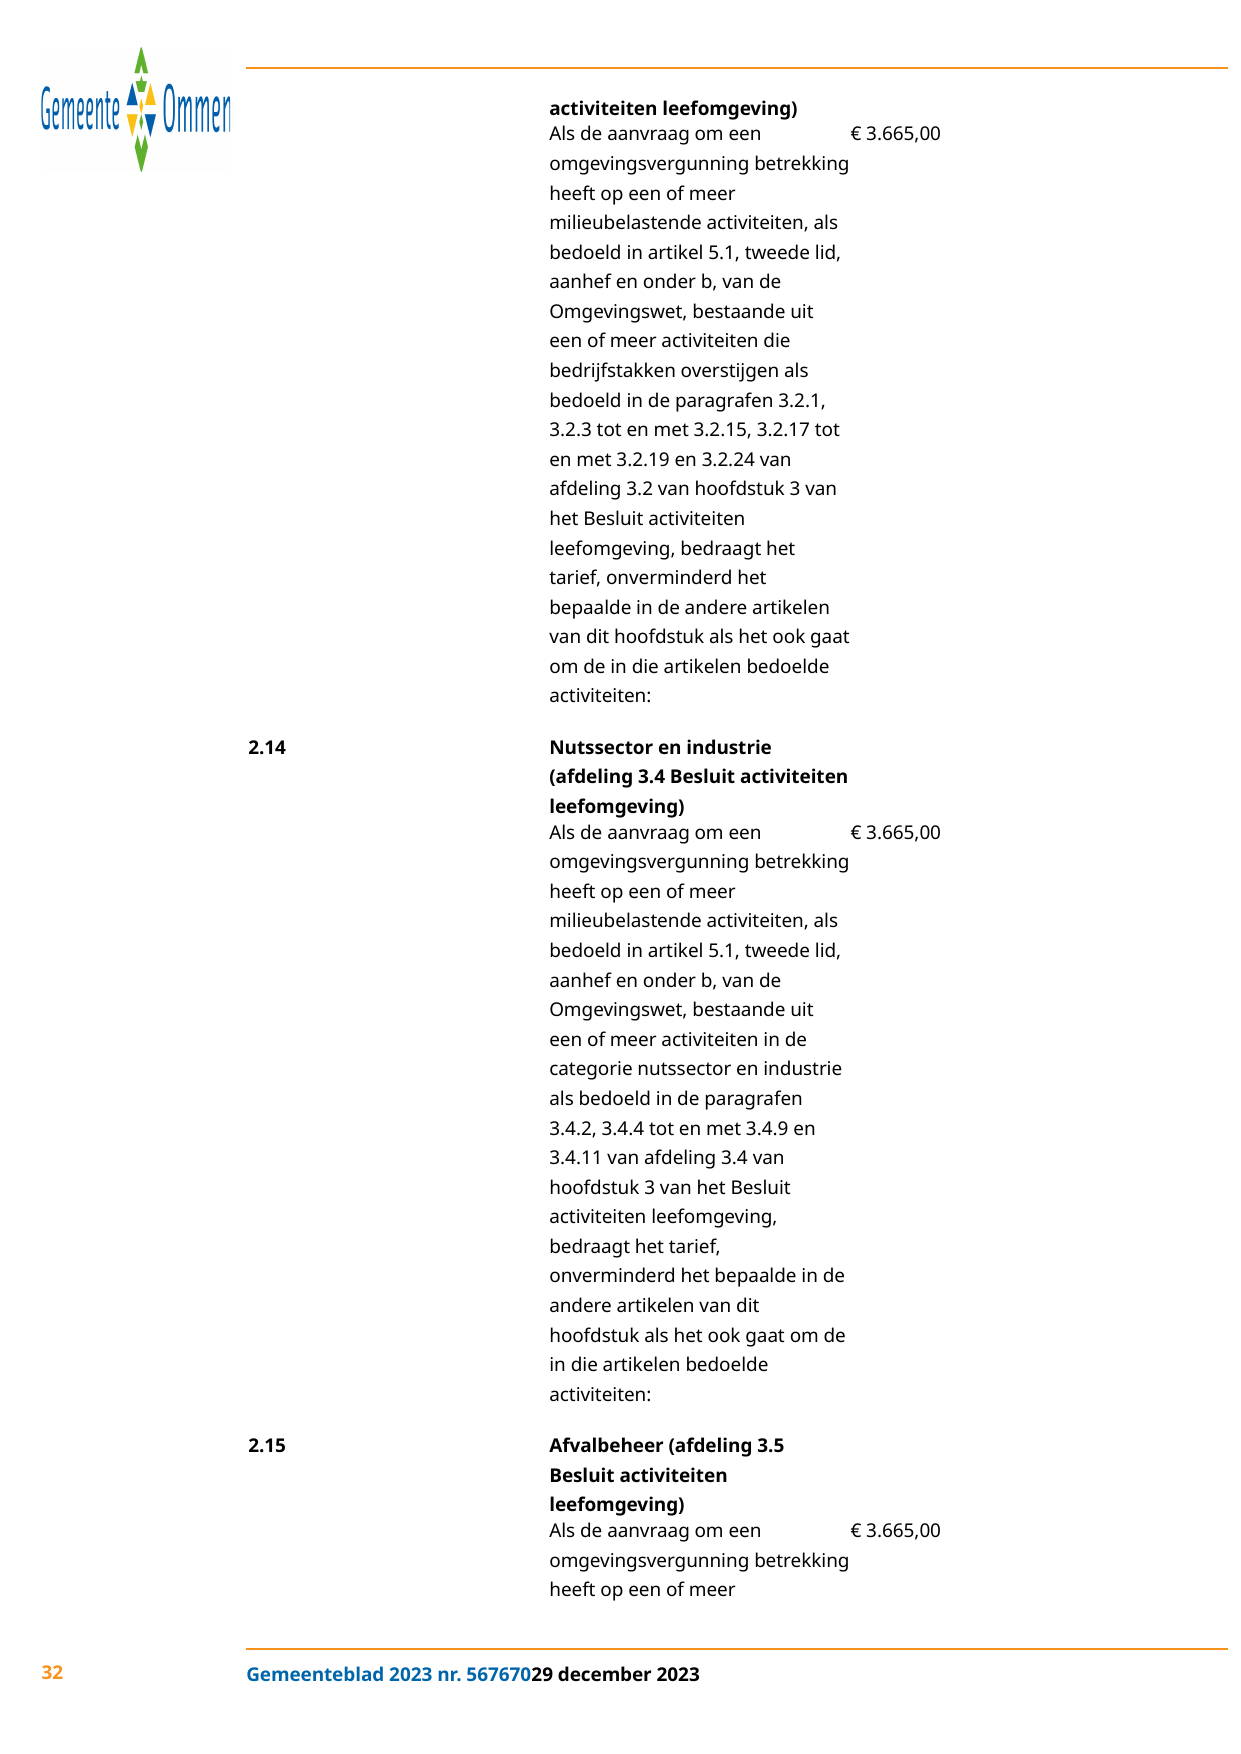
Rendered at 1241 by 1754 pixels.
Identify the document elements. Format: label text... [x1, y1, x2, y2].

table_cell [850, 734, 1152, 819]
table_cell activiteiten leefomgeving) [549, 95, 850, 121]
table_cell Afvalbeheer (afdeling 3.5 Besluit activiteiten leefomgeving) [549, 1433, 850, 1517]
table_cell [850, 95, 1152, 121]
table_cell 2.15 [248, 1433, 549, 1517]
table_cell [850, 1407, 1152, 1432]
table_cell Als de aanvraag om een omgevingsvergunning betrekking heeft op een of meer [549, 1518, 850, 1602]
table_cell [850, 708, 1152, 734]
table_cell € 3.665,00 [850, 121, 1152, 708]
table_cell [248, 1407, 549, 1432]
picture [41, 47, 231, 172]
table_cell [549, 1407, 850, 1432]
table_cell [248, 1518, 549, 1602]
table_cell [248, 121, 549, 708]
table_cell Als de aanvraag om een omgevingsvergunning betrekking heeft op een of meer milieubelastende activiteiten, als bedoeld in artikel 5.1, tweede lid, aanhef en onder b, van de Omgevingswet, bestaande uit een of meer activiteiten in de categorie nutssector en industrie als bedoeld in de paragrafen 3.4.2, 3.4.4 tot en met 3.4.9 en 3.4.11 van afdeling 3.4 van hoofdstuk 3 van het Besluit activiteiten leefomgeving, bedraagt het tarief, onverminderd het bepaalde in de andere artikelen van dit hoofdstuk als het ook gaat om de in die artikelen bedoelde activiteiten: [549, 819, 850, 1407]
table_cell € 3.665,00 [850, 819, 1152, 1407]
table_cell Nutssector en industrie (afdeling 3.4 Besluit activiteiten leefomgeving) [549, 734, 850, 819]
table_cell € 3.665,00 [850, 1518, 1152, 1602]
table_cell [850, 1433, 1152, 1517]
table_cell [248, 708, 549, 734]
table_cell [549, 708, 850, 734]
table_cell [248, 819, 549, 1407]
table_cell [248, 95, 549, 121]
table_cell Als de aanvraag om een omgevingsvergunning betrekking heeft op een of meer milieubelastende activiteiten, als bedoeld in artikel 5.1, tweede lid, aanhef en onder b, van de Omgevingswet, bestaande uit een of meer activiteiten die bedrijfstakken overstijgen als bedoeld in de paragrafen 3.2.1, 3.2.3 tot en met 3.2.15, 3.2.17 tot en met 3.2.19 en 3.2.24 van afdeling 3.2 van hoofdstuk 3 van het Besluit activiteiten leefomgeving, bedraagt het tarief, onverminderd het bepaalde in de andere artikelen van dit hoofdstuk als het ook gaat om de in die artikelen bedoelde activiteiten: [549, 121, 850, 708]
table_cell 2.14 [248, 734, 549, 819]
